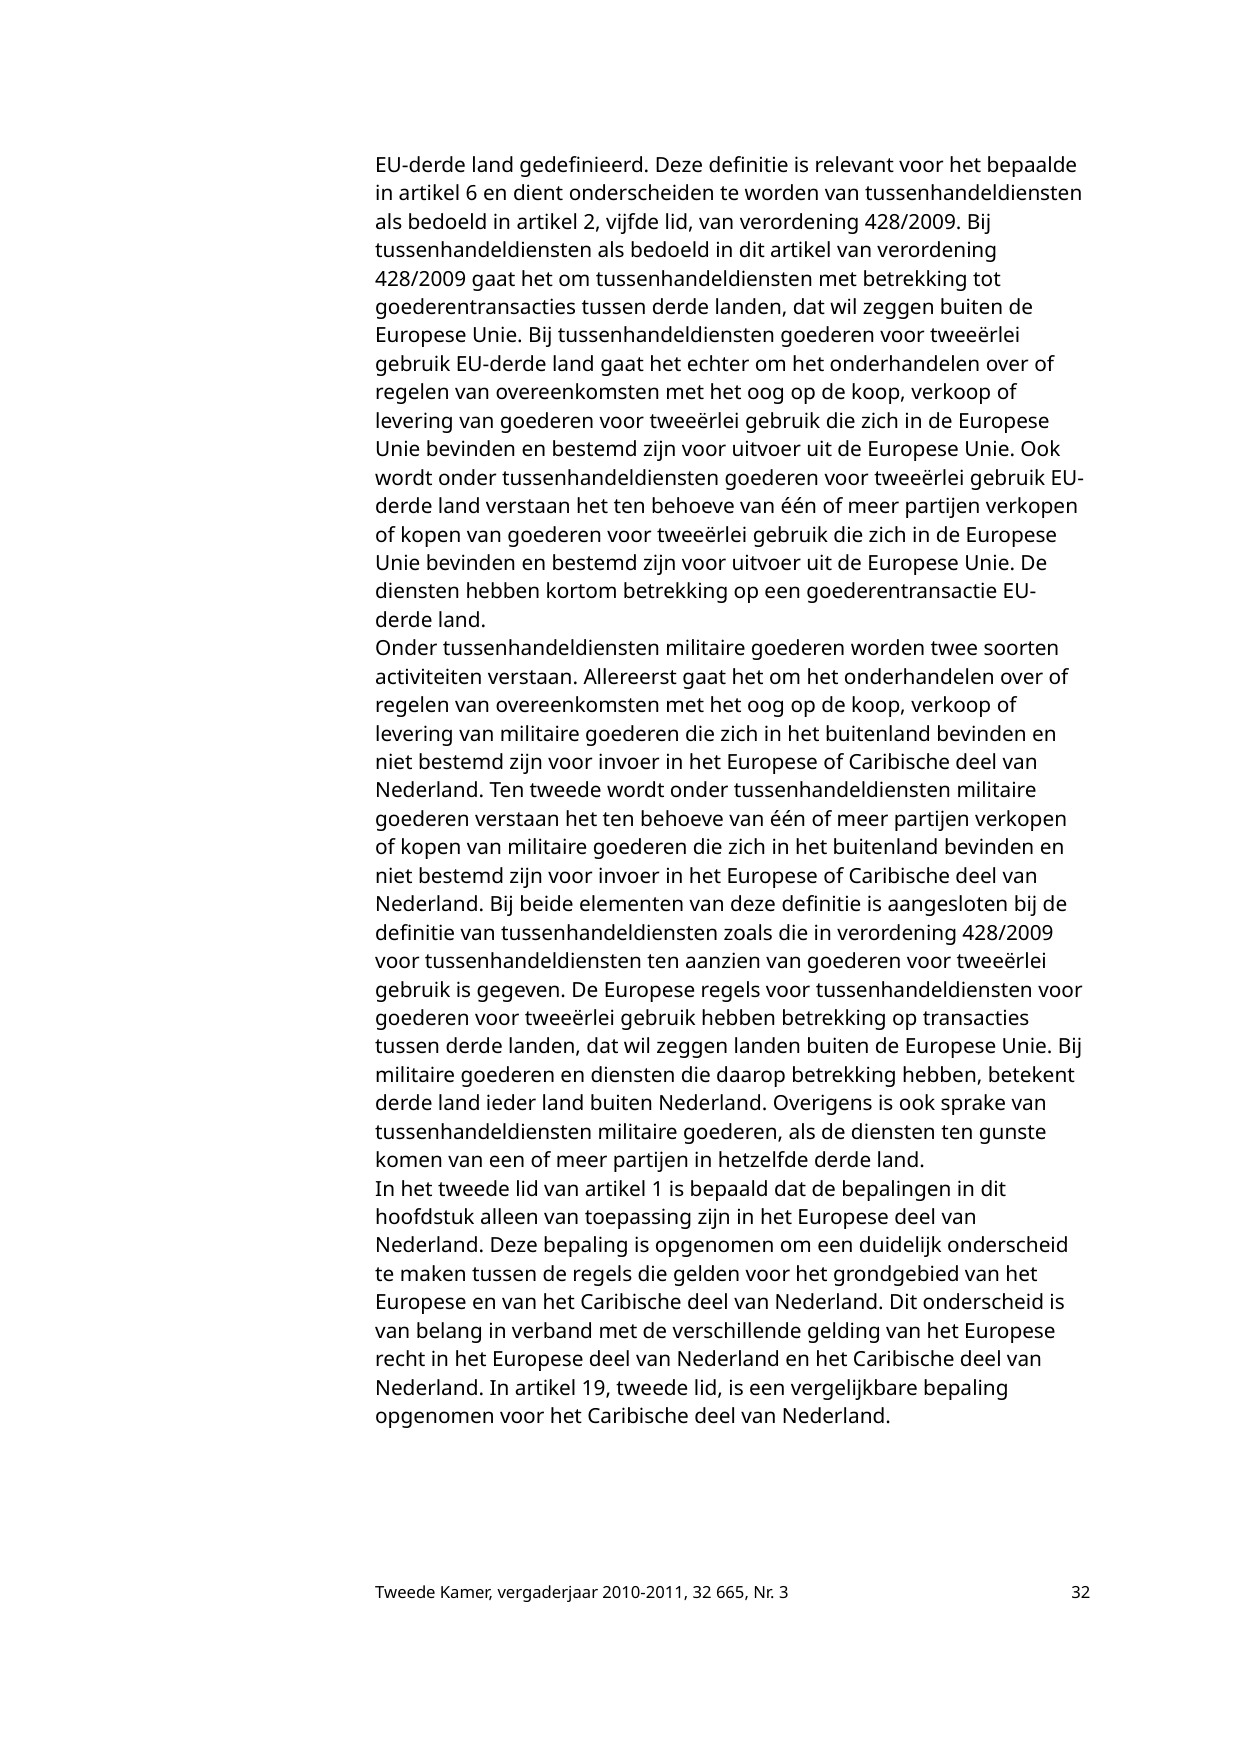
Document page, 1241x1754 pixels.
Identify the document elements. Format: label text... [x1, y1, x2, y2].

text EU-derde land gedefinieerd. Deze definitie is relevant voor het bepaalde in artikel 6 en dient onderscheiden te worden van tussenhandeldiensten als bedoeld in artikel 2, vijfde lid, van verordening 428/2009. Bij tussenhandeldiensten als bedoeld in dit artikel van verordening 428/2009 gaat het om tussenhandeldiensten met betrekking tot goederentransacties tussen derde landen, dat wil zeggen buiten de Europese Unie. Bij tussenhandeldiensten goederen voor tweeërlei gebruik EU-derde land gaat het echter om het onderhandelen over of regelen van overeenkomsten met het oog op de koop, verkoop of levering van goederen voor tweeërlei gebruik die zich in de Europese Unie bevinden en bestemd zijn voor uitvoer uit de Europese Unie. Ook wordt onder tussenhandeldiensten goederen voor tweeërlei gebruik EU-derde land verstaan het ten behoeve van één of meer partijen verkopen of kopen van goederen voor tweeërlei gebruik die zich in de Europese Unie bevinden en bestemd zijn voor uitvoer uit de Europese Unie. De diensten hebben kortom betrekking op een goederentransactie EU-derde land. [375, 150, 1090, 633]
text Onder tussenhandeldiensten militaire goederen worden twee soorten activiteiten verstaan. Allereerst gaat het om het onderhandelen over of regelen van overeenkomsten met het oog op de koop, verkoop of levering van militaire goederen die zich in het buitenland bevinden en niet bestemd zijn voor invoer in het Europese of Caribische deel van Nederland. Ten tweede wordt onder tussenhandeldiensten militaire goederen verstaan het ten behoeve van één of meer partijen verkopen of kopen van militaire goederen die zich in het buitenland bevinden en niet bestemd zijn voor invoer in het Europese of Caribische deel van Nederland. Bij beide elementen van deze definitie is aangesloten bij de definitie van tussenhandeldiensten zoals die in verordening 428/2009 voor tussenhandeldiensten ten aanzien van goederen voor tweeërlei gebruik is gegeven. De Europese regels voor tussenhandeldiensten voor goederen voor tweeërlei gebruik hebben betrekking op transacties tussen derde landen, dat wil zeggen landen buiten de Europese Unie. Bij militaire goederen en diensten die daarop betrekking hebben, betekent derde land ieder land buiten Nederland. Overigens is ook sprake van tussenhandeldiensten militaire goederen, als de diensten ten gunste komen van een of meer partijen in hetzelfde derde land. [375, 633, 1090, 1174]
text In het tweede lid van artikel 1 is bepaald dat de bepalingen in dit hoofdstuk alleen van toepassing zijn in het Europese deel van Nederland. Deze bepaling is opgenomen om een duidelijk onderscheid te maken tussen de regels die gelden voor het grondgebied van het Europese en van het Caribische deel van Nederland. Dit onderscheid is van belang in verband met de verschillende gelding van het Europese recht in het Europese deel van Nederland en het Caribische deel van Nederland. In artikel 19, tweede lid, is een vergelijkbare bepaling opgenomen voor het Caribische deel van Nederland. [375, 1174, 1090, 1430]
